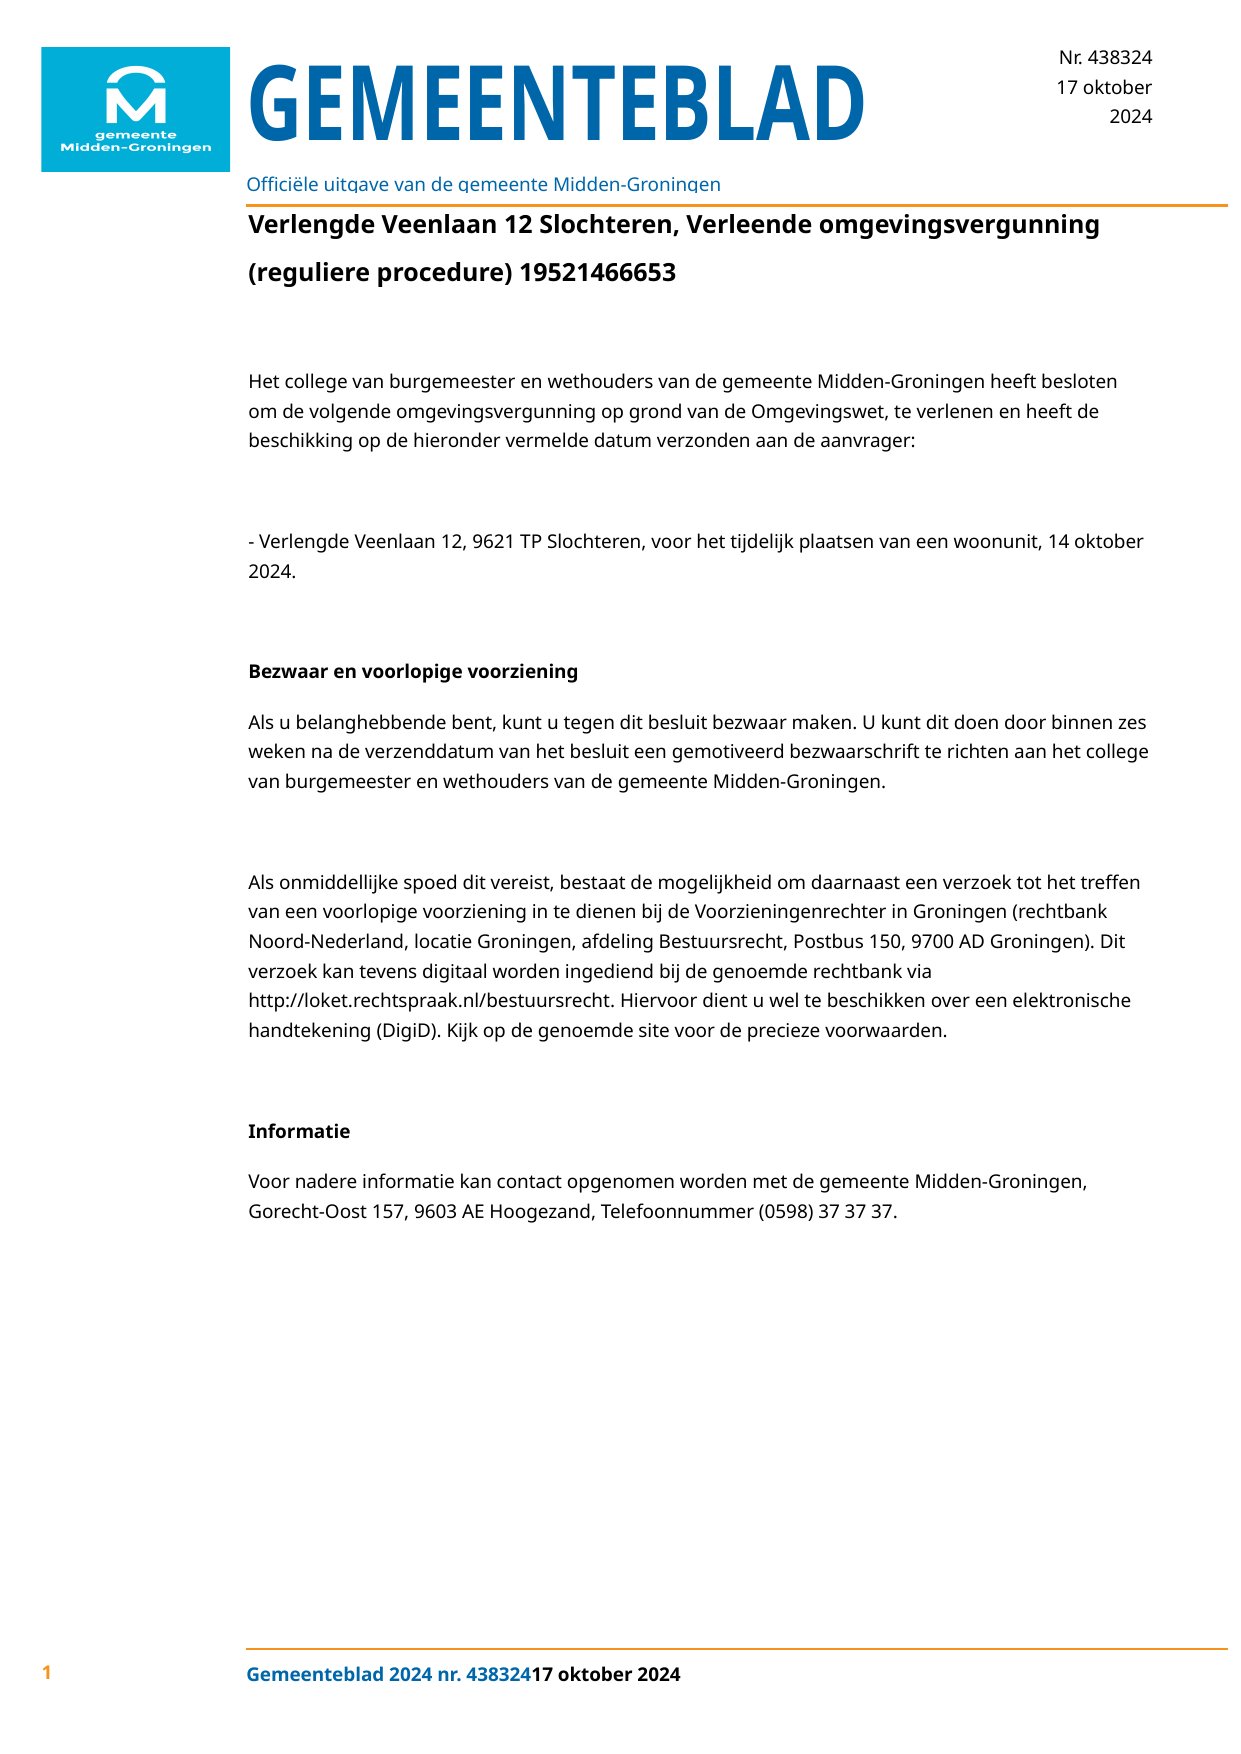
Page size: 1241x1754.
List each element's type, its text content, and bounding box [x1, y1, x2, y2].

picture [184, 146, 190, 153]
text Bezwaar en voorlopige voorziening [248, 659, 1152, 684]
text Als onmiddellijke spoed dit vereist, bestaat de mogelijkheid om daarnaast een verzoek tot het treffen van een voorlopige voorziening in te dienen bij de Voorzieningenrechter in Groningen (rechtbank Noord-Nederland, locatie Groningen, afdeling Bestuursrecht, Postbus 150, 9700 AD Groningen). Dit verzoek kan tevens digitaal worden ingediend bij de genoemde rechtbank via http://loket.rechtspraak.nl/bestuursrecht. Hiervoor dient u wel te beschikken over een elektronische handtekening (DigiD). Kijk op de genoemde site voor de precieze voorwaarden. [248, 869, 1152, 1043]
text Verlengde Veenlaan 12 Slochteren, Verleende omgevingsvergunning (reguliere procedure) 19521466653 [248, 207, 1152, 288]
text Als u belanghebbende bent, kunt u tegen dit besluit bezwaar maken. U kunt dit doen door binnen zes weken na de verzenddatum van het besluit een gemotiveerd bezwaarschrift te richten aan het college van burgemeester en wethouders van de gemeente Midden-Groningen. [248, 709, 1152, 794]
picture [108, 66, 164, 82]
picture [107, 89, 165, 122]
text - Verlengde Veenlaan 12, 9621 TP Slochteren, voor het tijdelijk plaatsen van een woonunit, 14 oktober 2024. [248, 528, 1152, 584]
text Informatie [248, 1118, 1152, 1144]
text Voor nadere informatie kan contact opgenomen worden met de gemeente Midden-Groningen, Gorecht-Oost 157, 9603 AE Hoogezand, Telefoonnummer (0598) 37 37 37. [248, 1168, 1152, 1224]
text Het college van burgemeester en wethouders van de gemeente Midden-Groningen heeft besloten om de volgende omgevingsvergunning op grond van de Omgevingswet, te verlenen en heeft de beschikking op de hieronder vermelde datum verzonden aan de aanvrager: [248, 368, 1152, 453]
